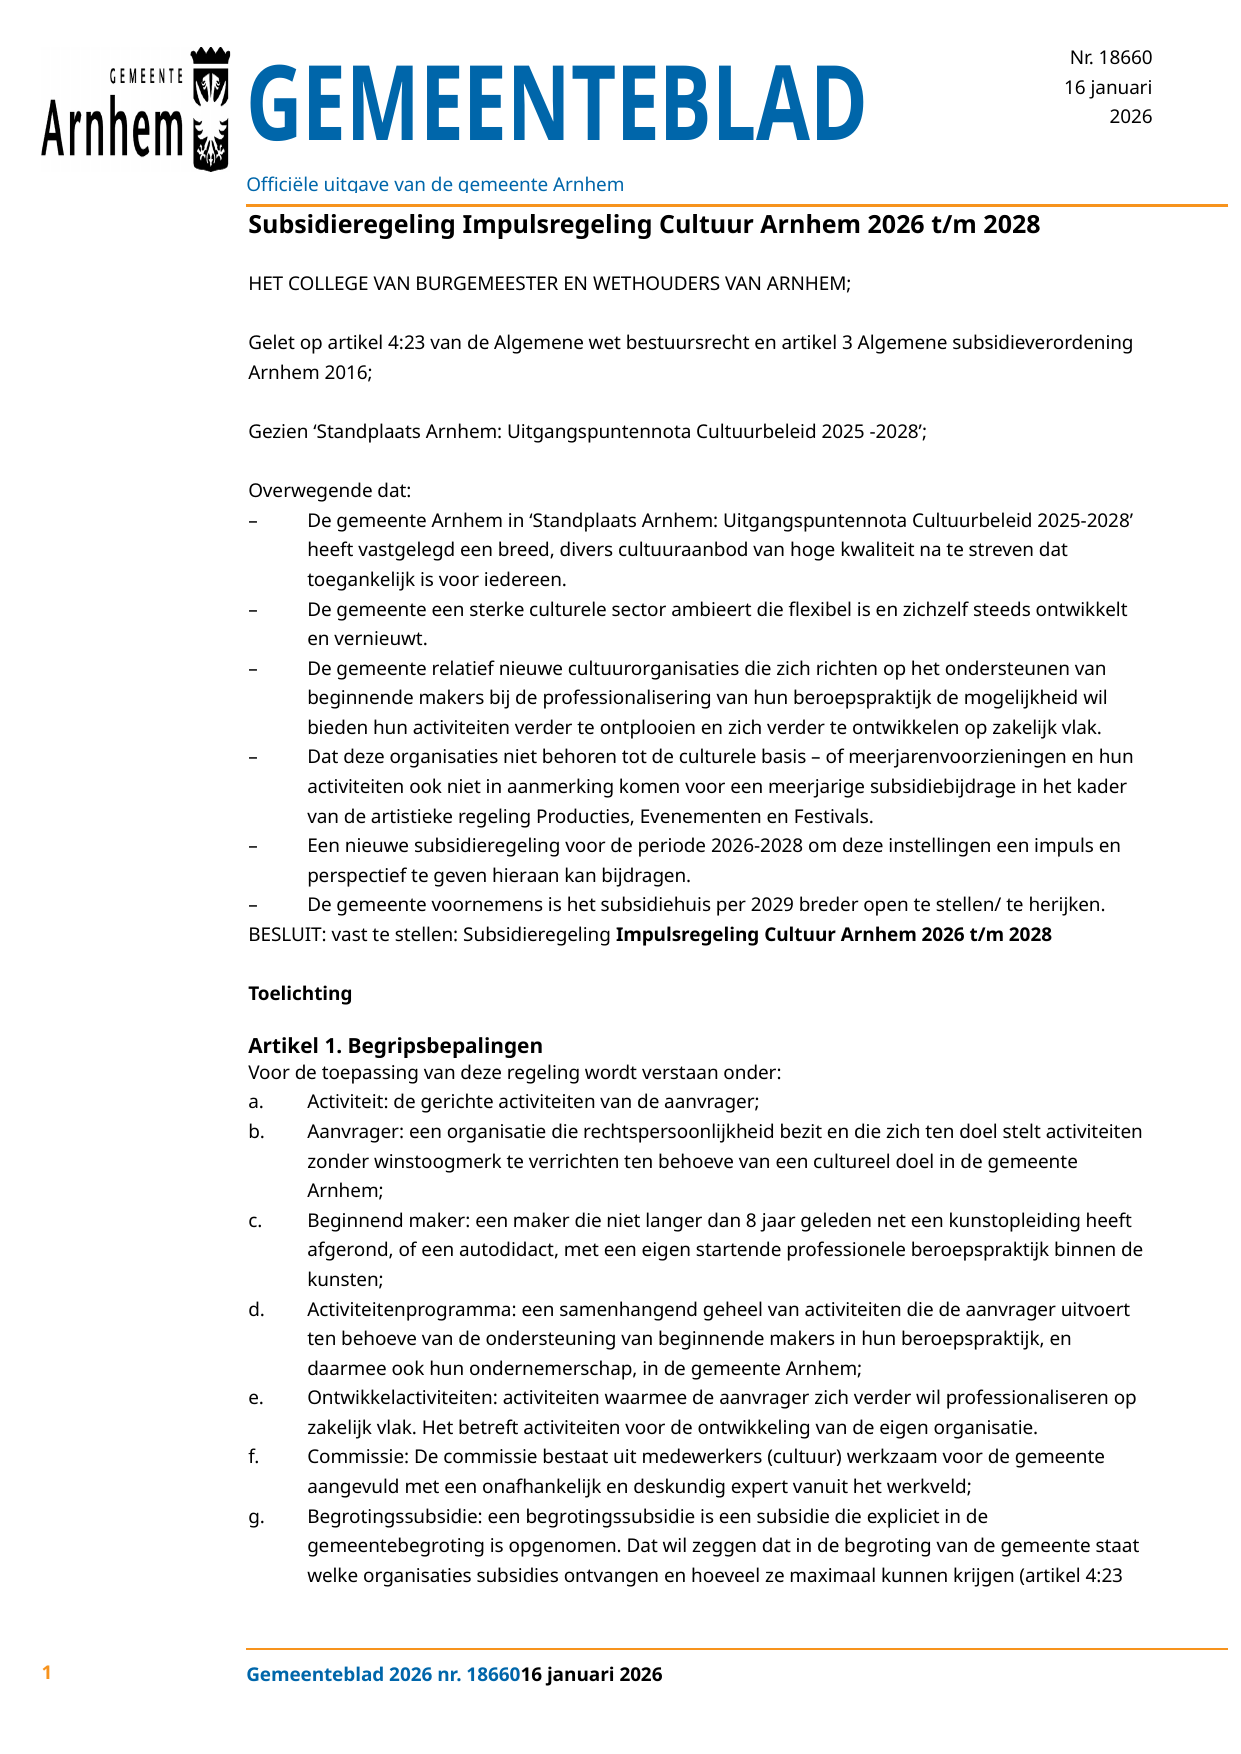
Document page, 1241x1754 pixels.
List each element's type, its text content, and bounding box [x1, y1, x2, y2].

text HET COLLEGE VAN BURGEMEESTER EN WETHOUDERS VAN ARNHEM; [248, 270, 1152, 296]
list De gemeente relatief nieuwe cultuurorganisaties die zich richten op het ondersteunen van beginnende makers bij de professionalisering van hun beroepspraktijk de mogelijkheid wil bieden hun activiteiten verder te ontplooien en zich verder te ontwikkelen op zakelijk vlak. [248, 655, 1152, 740]
text Subsidieregeling Impulsregeling Cultuur Arnhem 2026 t/m 2028 [248, 207, 1152, 241]
list De gemeente voornemens is het subsidiehuis per 2029 breder open te stellen/ te herijken. [248, 892, 1152, 917]
text Voor de toepassing van deze regeling wordt verstaan onder: [248, 1059, 1152, 1085]
list De gemeente een sterke culturele sector ambieert die flexibel is en zichzelf steeds ontwikkelt en vernieuwt. [248, 596, 1152, 651]
list Dat deze organisaties niet behoren tot de culturele basis – of meerjarenvoorzieningen en hun activiteiten ook niet in aanmerking komen voor een meerjarige subsidiebijdrage in het kader van de artistieke regeling Producties, Evenementen en Festivals. [248, 744, 1152, 828]
text Artikel 1. Begripsbepalingen [248, 1031, 1152, 1059]
list Een nieuwe subsidieregeling voor de periode 2026-2028 om deze instellingen een impuls en perspectief te geven hieraan kan bijdragen. [248, 832, 1152, 888]
text Gelet op artikel 4:23 van de Algemene wet bestuursrecht en artikel 3 Algemene subsidieverordening Arnhem 2016; [248, 329, 1152, 385]
list Activiteitenprogramma: een samenhangend geheel van activiteiten die de aanvrager uitvoert ten behoeve van de ondersteuning van beginnende makers in hun beroepspraktijk, en daarmee ook hun ondernemerschap, in de gemeente Arnhem; [248, 1296, 1152, 1381]
list Activiteit: de gerichte activiteiten van de aanvrager; [248, 1089, 1152, 1114]
text Overwegende dat: [248, 477, 1152, 503]
list De gemeente Arnhem in ‘Standplaats Arnhem: Uitgangspuntennota Cultuurbeleid 2025-2028’ heeft vastgelegd een breed, divers cultuuraanbod van hoge kwaliteit na te streven dat toegankelijk is voor iedereen. [248, 507, 1152, 592]
list Ontwikkelactiviteiten: activiteiten waarmee de aanvrager zich verder wil professionaliseren op zakelijk vlak. Het betreft activiteiten voor de ontwikkeling van de eigen organisatie. [248, 1384, 1152, 1440]
list Beginnend maker: een maker die niet langer dan 8 jaar geleden net een kunstopleiding heeft afgerond, of een autodidact, met een eigen startende professionele beroepspraktijk binnen de kunsten; [248, 1207, 1152, 1292]
list Commissie: De commissie bestaat uit medewerkers (cultuur) werkzaam voor de gemeente aangevuld met een onafhankelijk en deskundig expert vanuit het werkveld; [248, 1444, 1152, 1499]
text Gezien ‘Standplaats Arnhem: Uitgangspuntennota Cultuurbeleid 2025 -2028’; [248, 418, 1152, 444]
picture [41, 47, 231, 172]
text BESLUIT: vast te stellen: Subsidieregeling Impulsregeling Cultuur Arnhem 2026 t/m 2028 [248, 921, 1152, 947]
list Aanvrager: een organisatie die rechtspersoonlijkheid bezit en die zich ten doel stelt activiteiten zonder winstoogmerk te verrichten ten behoeve van een cultureel doel in de gemeente Arnhem; [248, 1118, 1152, 1203]
list Begrotingssubsidie: een begrotingssubsidie is een subsidie die expliciet in de gemeentebegroting is opgenomen. Dat wil zeggen dat in de begroting van de gemeente staat welke organisaties subsidies ontvangen en hoeveel ze maximaal kunnen krijgen (artikel 4:23 [248, 1503, 1152, 1588]
text Toelichting [248, 980, 1152, 1006]
